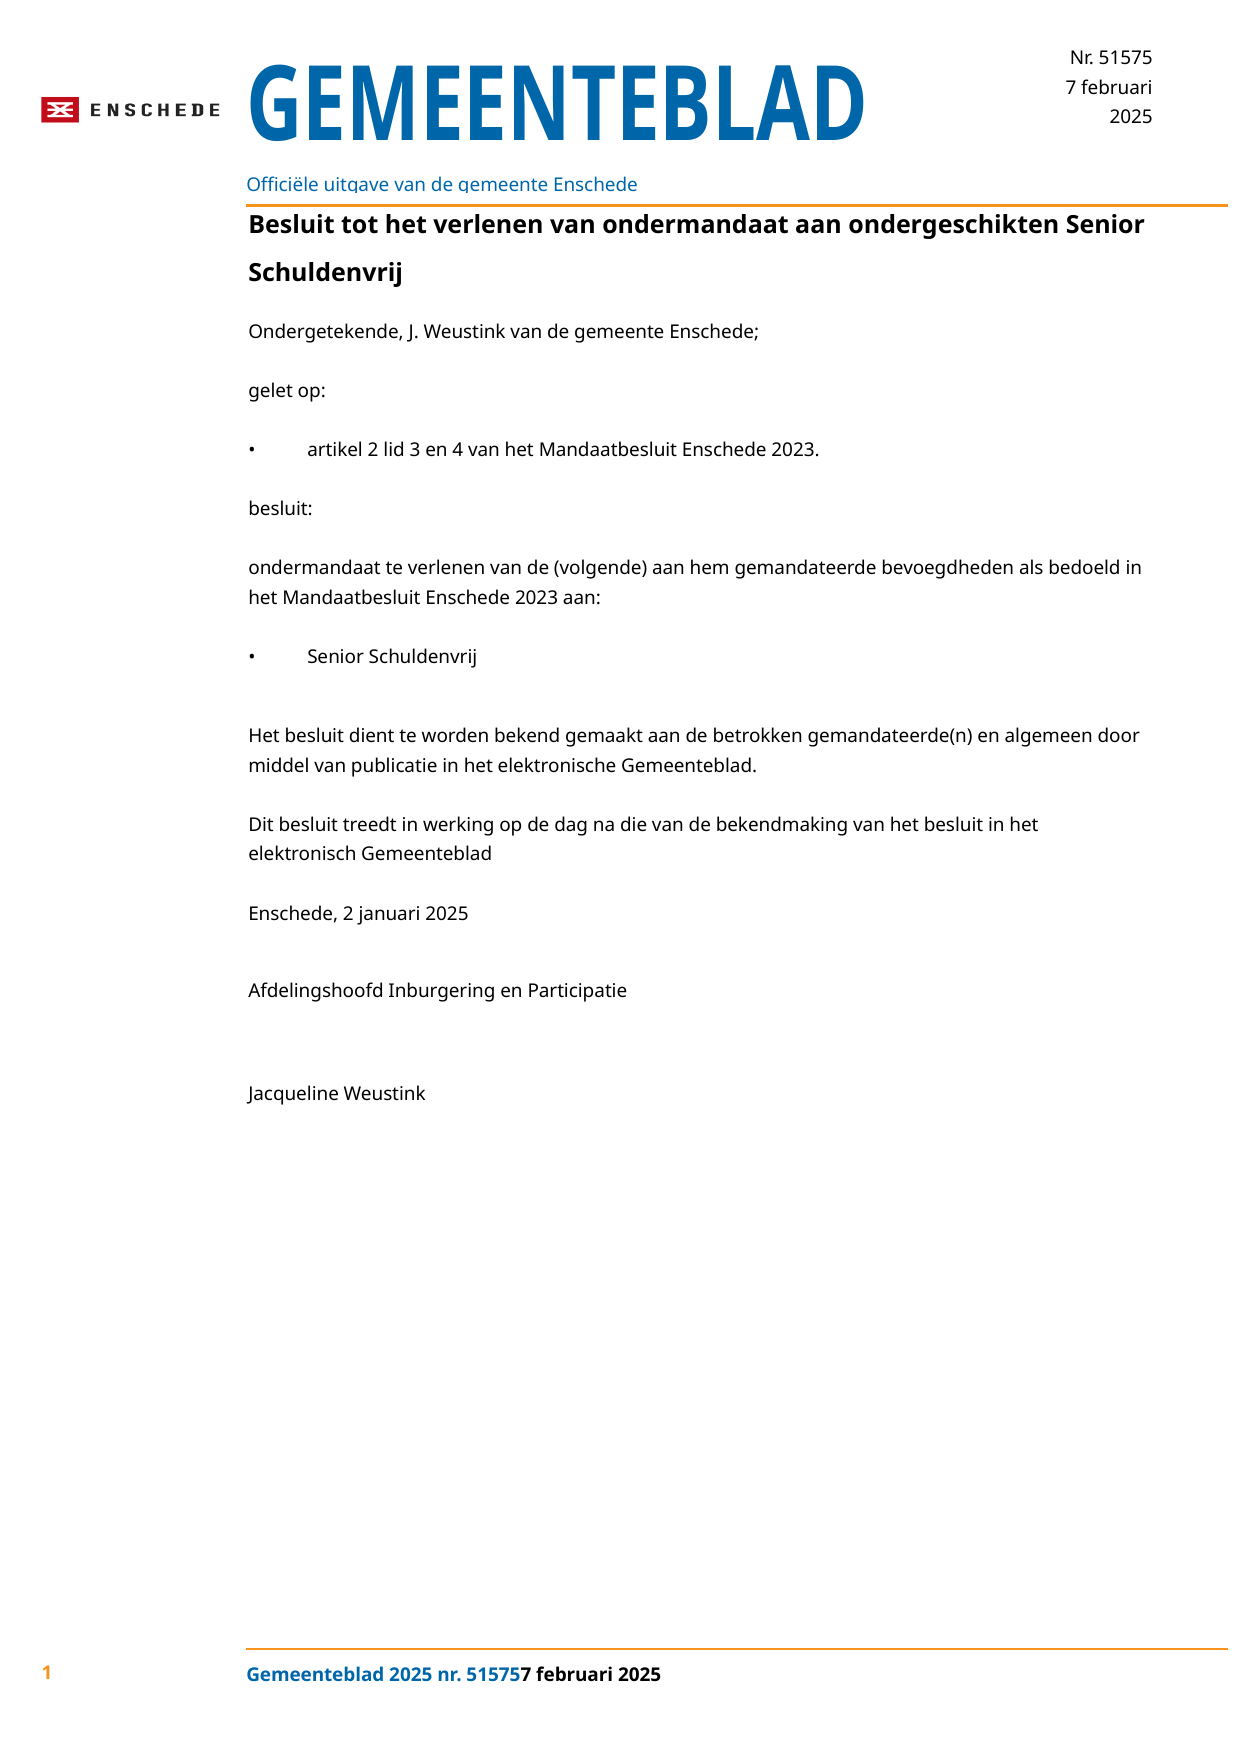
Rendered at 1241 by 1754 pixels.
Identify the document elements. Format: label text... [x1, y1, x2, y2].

text gelet op: [248, 377, 1152, 403]
text Jacqueline Weustink [248, 1080, 1152, 1106]
text besluit: [248, 495, 1152, 521]
text ondermandaat te verlenen van de (volgende) aan hem gemandateerde bevoegdheden als bedoeld in het Mandaatbesluit Enschede 2023 aan: [248, 554, 1152, 610]
text Besluit tot het verlenen van ondermandaat aan ondergeschikten Senior Schuldenvrij [248, 207, 1152, 288]
text Ondergetekende, J. Weustink van de gemeente Enschede; [248, 318, 1152, 344]
text Enschede, 2 januari 2025 [248, 900, 1152, 925]
picture [41, 47, 231, 172]
list artikel 2 lid 3 en 4 van het Mandaatbesluit Enschede 2023. [248, 436, 1152, 462]
text Het besluit dient te worden bekend gemaakt aan de betrokken gemandateerde(n) en algemeen door middel van publicatie in het elektronische Gemeenteblad. [248, 722, 1152, 777]
text Afdelingshoofd Inburgering en Participatie [248, 977, 1152, 1003]
text Dit besluit treedt in werking op de dag na die van de bekendmaking van het besluit in het elektronisch Gemeenteblad [248, 811, 1152, 866]
list Senior Schuldenvrij [248, 643, 1152, 669]
